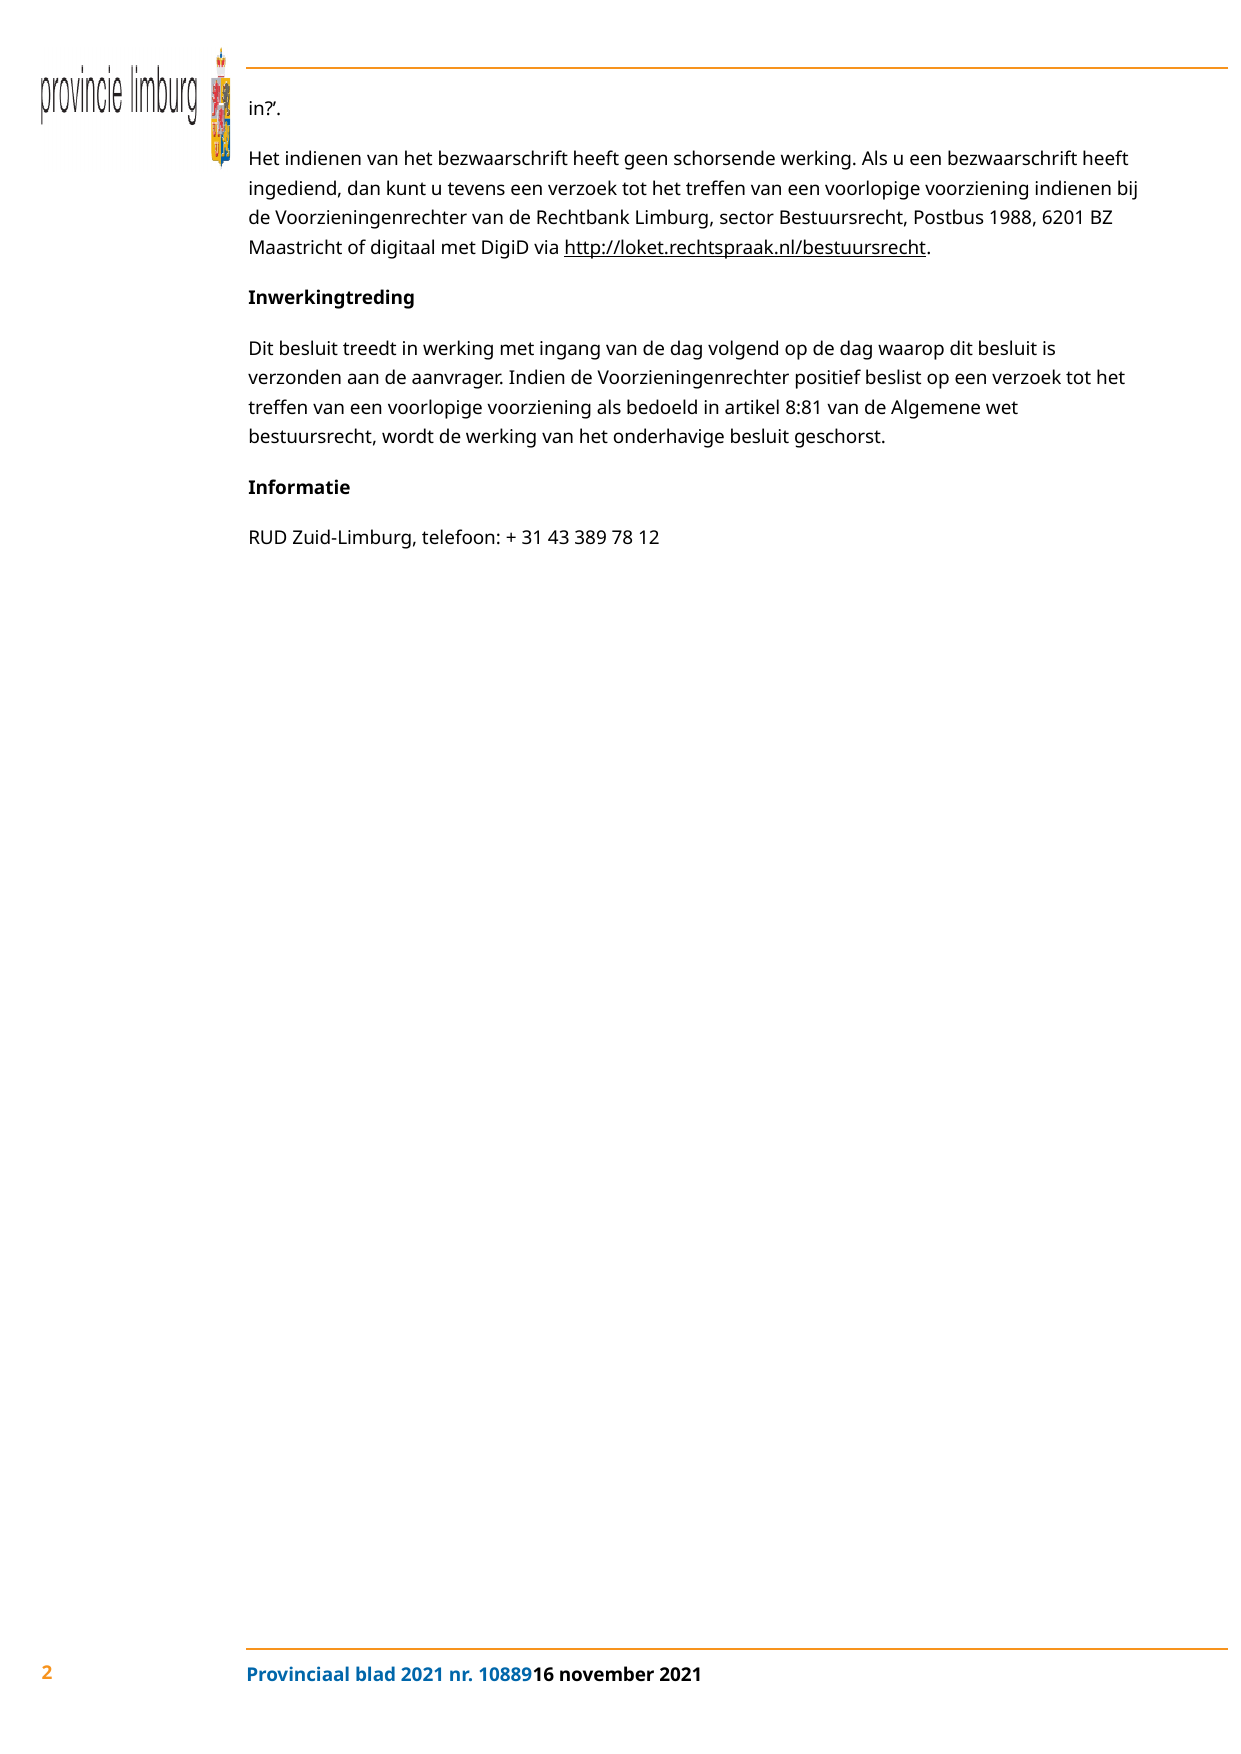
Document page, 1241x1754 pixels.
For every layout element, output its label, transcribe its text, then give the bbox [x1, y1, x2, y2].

text Informatie [248, 474, 1152, 500]
text Het indienen van het bezwaarschrift heeft geen schorsende werking. Als u een bezwaarschrift heeft ingediend, dan kunt u tevens een verzoek tot het treffen van een voorlopige voorziening indienen bij de Voorzieningenrechter van de Rechtbank Limburg, sector Bestuursrecht, Postbus 1988, 6201 BZ Maastricht of digitaal met DigiD via http://loket.rechtspraak.nl/bestuursrecht. [248, 145, 1152, 260]
picture [41, 47, 231, 172]
text in?’. [248, 95, 1152, 121]
text Inwerkingtreding [248, 284, 1152, 310]
text RUD Zuid-Limburg, telefoon: + 31 43 389 78 12 [248, 524, 1152, 550]
text Dit besluit treedt in werking met ingang van de dag volgend op de dag waarop dit besluit is verzonden aan de aanvrager. Indien de Voorzieningenrechter positief beslist op een verzoek tot het treffen van een voorlopige voorziening als bedoeld in artikel 8:81 van de Algemene wet bestuursrecht, wordt de werking van het onderhavige besluit geschorst. [248, 335, 1152, 449]
